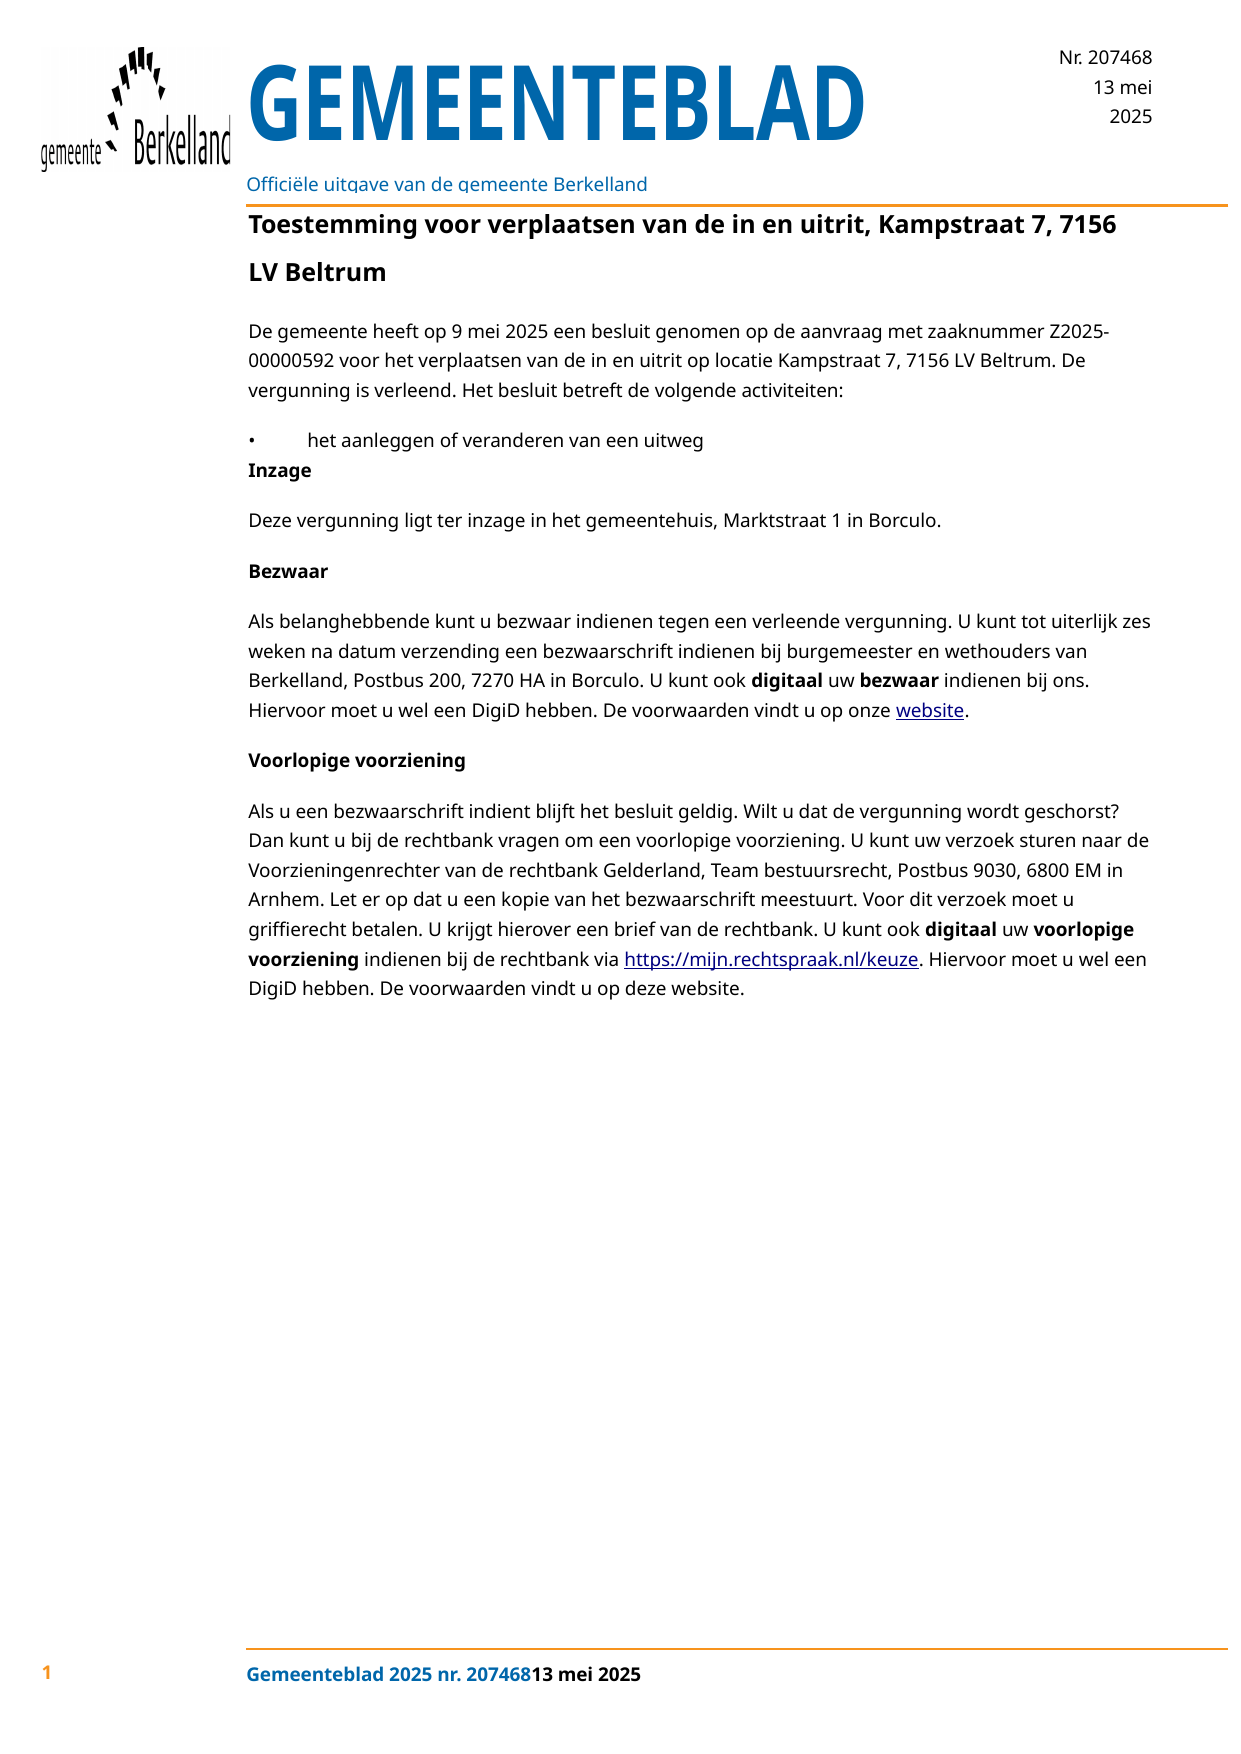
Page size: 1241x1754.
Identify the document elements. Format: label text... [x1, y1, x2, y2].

picture [41, 47, 231, 172]
text Toestemming voor verplaatsen van de in en uitrit, Kampstraat 7, 7156 LV Beltrum [248, 207, 1152, 288]
text Als belanghebbende kunt u bezwaar indienen tegen een verleende vergunning. U kunt tot uiterlijk zes weken na datum verzending een bezwaarschrift indienen bij burgemeester en wethouders van Berkelland, Postbus 200, 7270 HA in Borculo. U kunt ook digitaal uw bezwaar indienen bij ons. Hiervoor moet u wel een DigiD hebben. De voorwaarden vindt u op onze website. [248, 608, 1152, 723]
text Deze vergunning ligt ter inzage in het gemeentehuis, Marktstraat 1 in Borculo. [248, 507, 1152, 533]
text De gemeente heeft op 9 mei 2025 een besluit genomen op de aanvraag met zaaknummer Z2025-00000592 voor het verplaatsen van de in en uitrit op locatie Kampstraat 7, 7156 LV Beltrum. De vergunning is verleend. Het besluit betreft de volgende activiteiten: [248, 318, 1152, 403]
text Als u een bezwaarschrift indient blijft het besluit geldig. Wilt u dat de vergunning wordt geschorst? Dan kunt u bij de rechtbank vragen om een voorlopige voorziening. U kunt uw verzoek sturen naar de Voorzieningenrechter van de rechtbank Gelderland, Team bestuursrecht, Postbus 9030, 6800 EM in Arnhem. Let er op dat u een kopie van het bezwaarschrift meestuurt. Voor dit verzoek moet u griffierecht betalen. U krijgt hierover een brief van de rechtbank. U kunt ook digitaal uw voorlopige voorziening indienen bij de rechtbank via https://mijn.rechtspraak.nl/keuze. Hiervoor moet u wel een DigiD hebben. De voorwaarden vindt u op deze website. [248, 798, 1152, 1001]
text Inzage [248, 457, 1152, 483]
text Voorlopige voorziening [248, 747, 1152, 773]
list het aanleggen of veranderen van een uitweg [248, 427, 1152, 453]
text Bezwaar [248, 558, 1152, 584]
